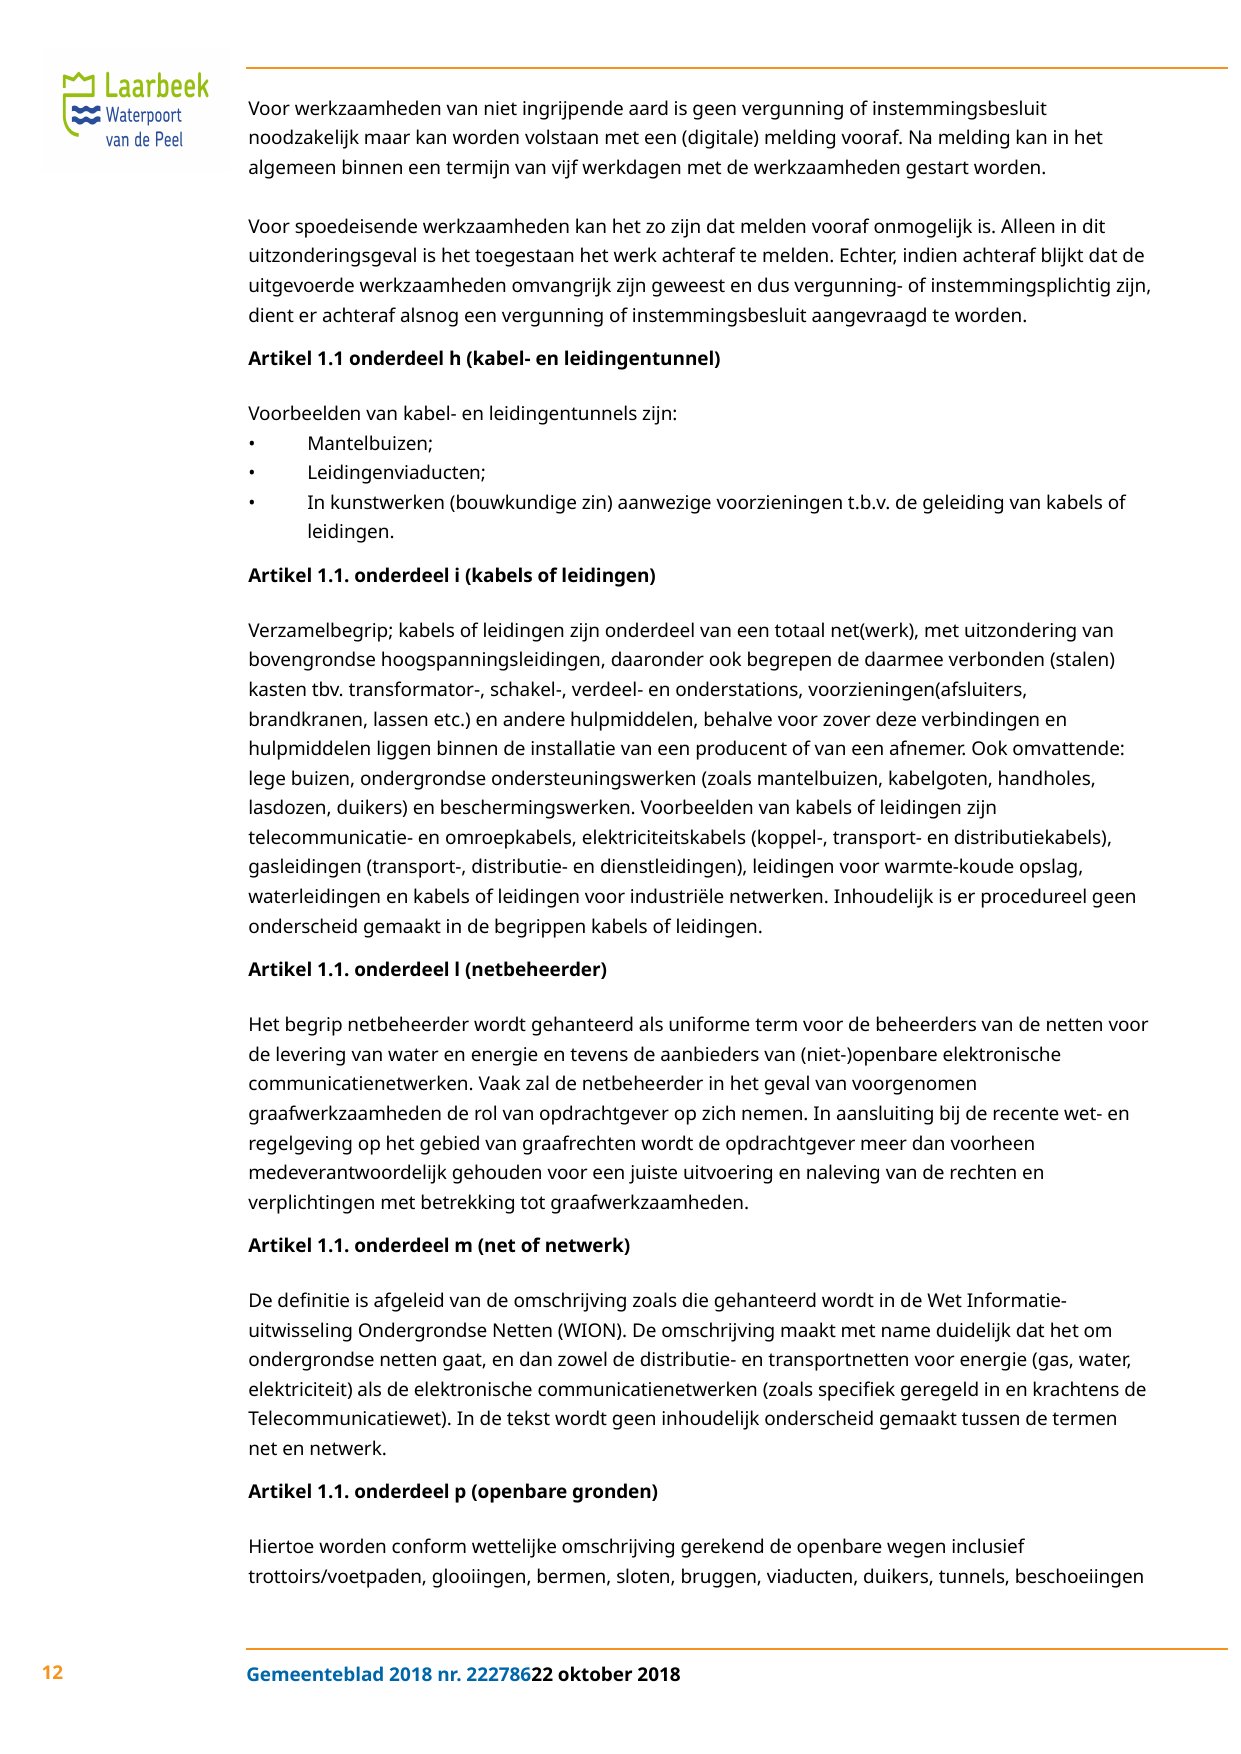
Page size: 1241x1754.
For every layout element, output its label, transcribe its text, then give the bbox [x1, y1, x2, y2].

text Voor werkzaamheden van niet ingrijpende aard is geen vergunning of instemmingsbesluit noodzakelijk maar kan worden volstaan met een (digitale) melding vooraf. Na melding kan in het algemeen binnen een termijn van vijf werkdagen met de werkzaamheden gestart worden. [248, 95, 1152, 180]
list Mantelbuizen; [248, 430, 1152, 456]
picture [41, 47, 231, 172]
text Hiertoe worden conform wettelijke omschrijving gerekend de openbare wegen inclusief trottoirs/voetpaden, glooiingen, bermen, sloten, bruggen, viaducten, duikers, tunnels, beschoeiingen [248, 1534, 1152, 1589]
text Voorbeelden van kabel- en leidingentunnels zijn: [248, 400, 1152, 426]
text Artikel 1.1. onderdeel p (openbare gronden) [248, 1478, 1152, 1504]
list Leidingenviaducten; [248, 459, 1152, 485]
text De definitie is afgeleid van de omschrijving zoals die gehanteerd wordt in de Wet Informatie-uitwisseling Ondergrondse Netten (WION). De omschrijving maakt met name duidelijk dat het om ondergrondse netten gaat, en dan zowel de distributie- en transportnetten voor energie (gas, water, elektriciteit) als de elektronische communicatienetwerken (zoals specifiek geregeld in en krachtens de Telecommunicatiewet). In de tekst wordt geen inhoudelijk onderscheid gemaakt tussen de termen net en netwerk. [248, 1287, 1152, 1461]
text Artikel 1.1. onderdeel m (net of netwerk) [248, 1232, 1152, 1258]
text Voor spoedeisende werkzaamheden kan het zo zijn dat melden vooraf onmogelijk is. Alleen in dit uitzonderingsgeval is het toegestaan het werk achteraf te melden. Echter, indien achteraf blijkt dat de uitgevoerde werkzaamheden omvangrijk zijn geweest en dus vergunning- of instemmingsplichtig zijn, dient er achteraf alsnog een vergunning of instemmingsbesluit aangevraagd te worden. [248, 213, 1152, 328]
list In kunstwerken (bouwkundige zin) aanwezige voorzieningen t.b.v. de geleiding van kabels of leidingen. [248, 489, 1152, 544]
text Artikel 1.1. onderdeel i (kabels of leidingen) [248, 562, 1152, 587]
text Verzamelbegrip; kabels of leidingen zijn onderdeel van een totaal net(werk), met uitzondering van bovengrondse hoogspanningsleidingen, daaronder ook begrepen de daarmee verbonden (stalen) kasten tbv. transformator-, schakel-, verdeel- en onderstations, voorzieningen(afsluiters, brandkranen, lassen etc.) en andere hulpmiddelen, behalve voor zover deze verbindingen en hulpmiddelen liggen binnen de installatie van een producent of van een afnemer. Ook omvattende: lege buizen, ondergrondse ondersteuningswerken (zoals mantelbuizen, kabelgoten, handholes, lasdozen, duikers) en beschermingswerken. Voorbeelden van kabels of leidingen zijn telecommunicatie- en omroepkabels, elektriciteitskabels (koppel-, transport- en distributiekabels), gasleidingen (transport-, distributie- en dienstleidingen), leidingen voor warmte-koude opslag, waterleidingen en kabels of leidingen voor industriële netwerken. Inhoudelijk is er procedureel geen onderscheid gemaakt in de begrippen kabels of leidingen. [248, 617, 1152, 939]
text Artikel 1.1 onderdeel h (kabel- en leidingentunnel) [248, 345, 1152, 371]
text Artikel 1.1. onderdeel l (netbeheerder) [248, 956, 1152, 982]
text Het begrip netbeheerder wordt gehanteerd als uniforme term voor de beheerders van de netten voor de levering van water en energie en tevens de aanbieders van (niet-)openbare elektronische communicatienetwerken. Vaak zal de netbeheerder in het geval van voorgenomen graafwerkzaamheden de rol van opdrachtgever op zich nemen. In aansluiting bij de recente wet- en regelgeving op het gebied van graafrechten wordt de opdrachtgever meer dan voorheen medeverantwoordelijk gehouden voor een juiste uitvoering en naleving van de rechten en verplichtingen met betrekking tot graafwerkzaamheden. [248, 1011, 1152, 1214]
